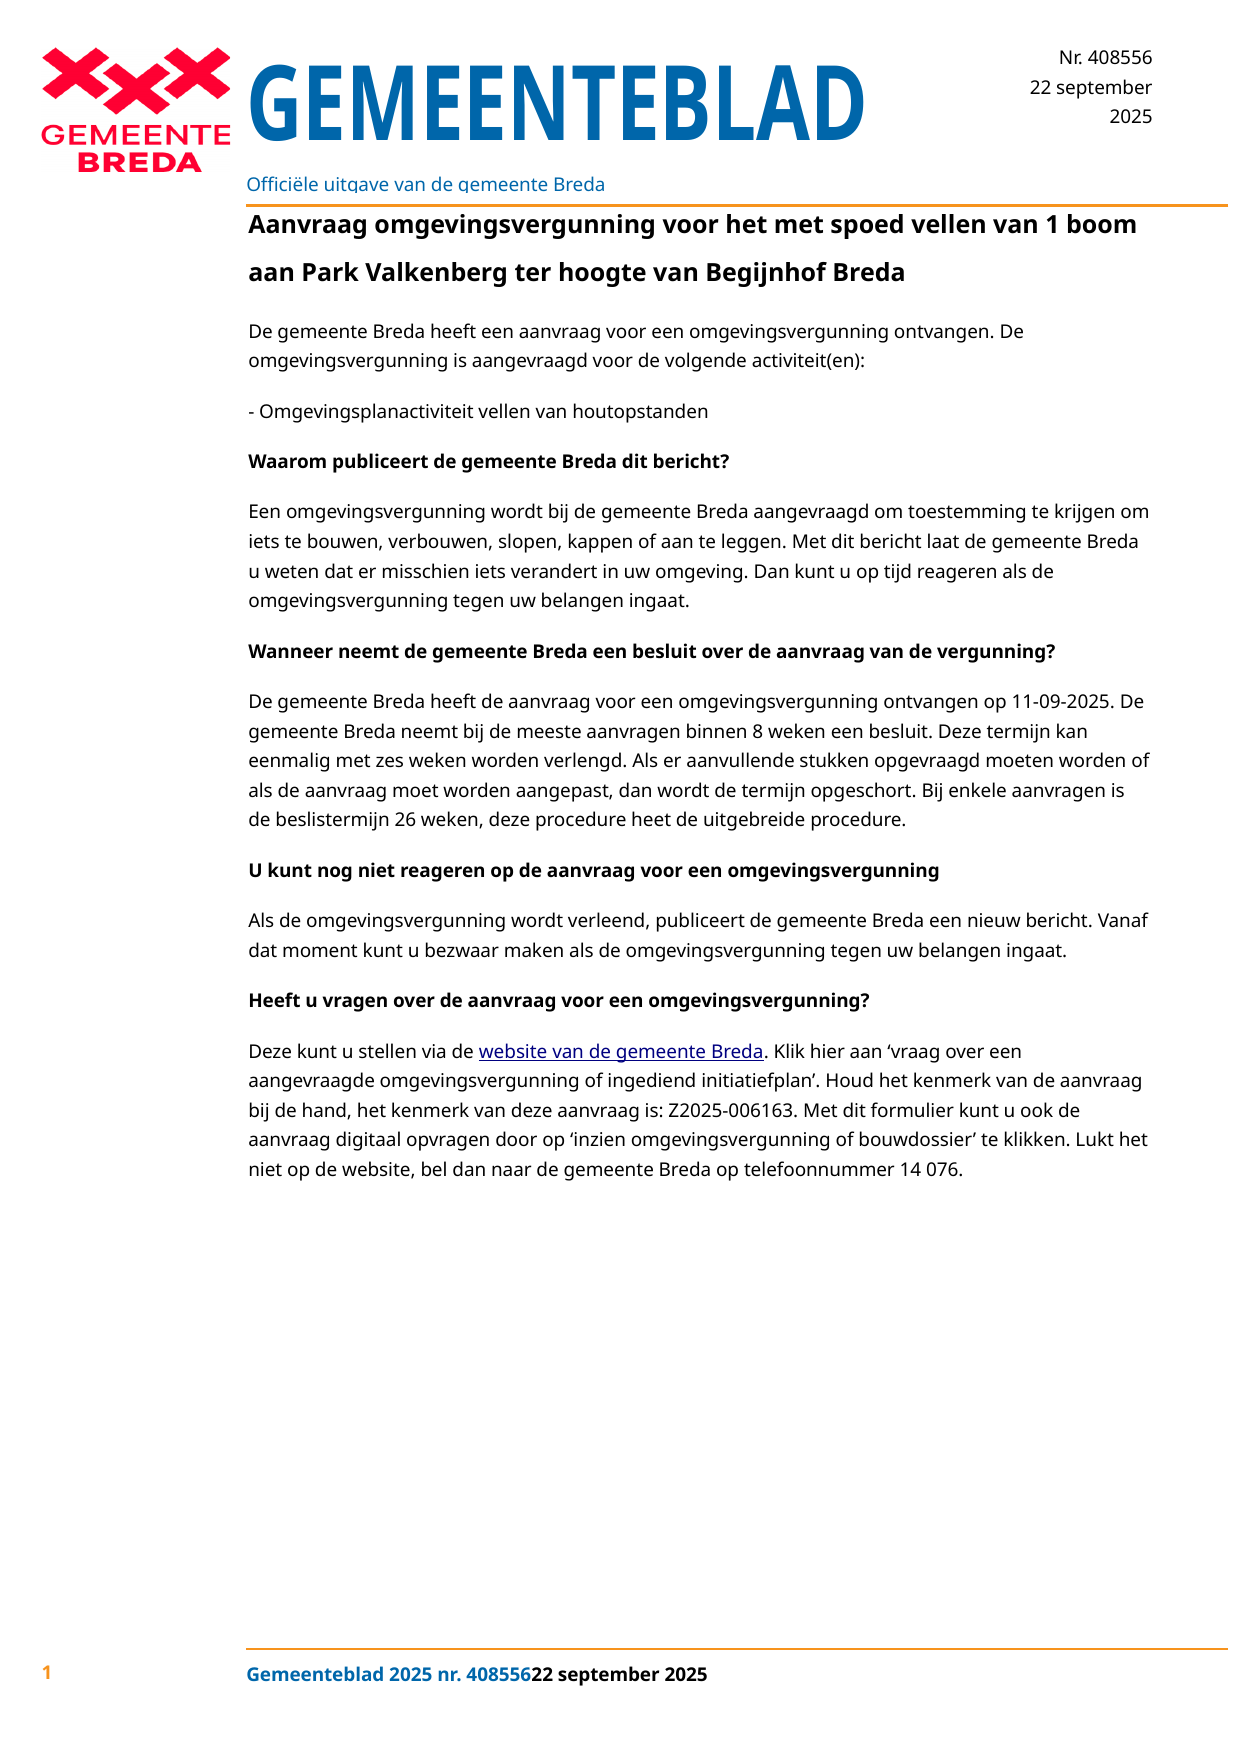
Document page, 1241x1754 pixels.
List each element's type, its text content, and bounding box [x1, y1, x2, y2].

picture [41, 47, 231, 172]
text Heeft u vragen over de aanvraag voor een omgevingsvergunning? [248, 987, 1152, 1013]
text Waarom publiceert de gemeente Breda dit bericht? [248, 448, 1152, 474]
text Als de omgevingsvergunning wordt verleend, publiceert de gemeente Breda een nieuw bericht. Vanaf dat moment kunt u bezwaar maken als de omgevingsvergunning tegen uw belangen ingaat. [248, 907, 1152, 963]
text Deze kunt u stellen via de website van de gemeente Breda. Klik hier aan ‘vraag over een aangevraagde omgevingsvergunning of ingediend initiatiefplan’. Houd het kenmerk van de aanvraag bij de hand, het kenmerk van deze aanvraag is: Z2025-006163. Met dit formulier kunt u ook de aanvraag digitaal opvragen door op ‘inzien omgevingsvergunning of bouwdossier’ te klikken. Lukt het niet op de website, bel dan naar de gemeente Breda op telefoonnummer 14 076. [248, 1038, 1152, 1182]
text U kunt nog niet reageren op de aanvraag voor een omgevingsvergunning [248, 857, 1152, 883]
text De gemeente Breda heeft de aanvraag voor een omgevingsvergunning ontvangen op 11-09-2025. De gemeente Breda neemt bij de meeste aanvragen binnen 8 weken een besluit. Deze termijn kan eenmalig met zes weken worden verlengd. Als er aanvullende stukken opgevraagd moeten worden of als de aanvraag moet worden aangepast, dan wordt de termijn opgeschort. Bij enkele aanvragen is de beslistermijn 26 weken, deze procedure heet de uitgebreide procedure. [248, 688, 1152, 832]
text De gemeente Breda heeft een aanvraag voor een omgevingsvergunning ontvangen. De omgevingsvergunning is aangevraagd voor de volgende activiteit(en): [248, 318, 1152, 373]
text Wanneer neemt de gemeente Breda een besluit over de aanvraag van de vergunning? [248, 638, 1152, 664]
text Aanvraag omgevingsvergunning voor het met spoed vellen van 1 boom aan Park Valkenberg ter hoogte van Begijnhof Breda [248, 207, 1152, 288]
text Een omgevingsvergunning wordt bij de gemeente Breda aangevraagd om toestemming te krijgen om iets te bouwen, verbouwen, slopen, kappen of aan te leggen. Met dit bericht laat de gemeente Breda u weten dat er misschien iets verandert in uw omgeving. Dan kunt u op tijd reageren als de omgevingsvergunning tegen uw belangen ingaat. [248, 499, 1152, 613]
text - Omgevingsplanactiviteit vellen van houtopstanden [248, 398, 1152, 424]
